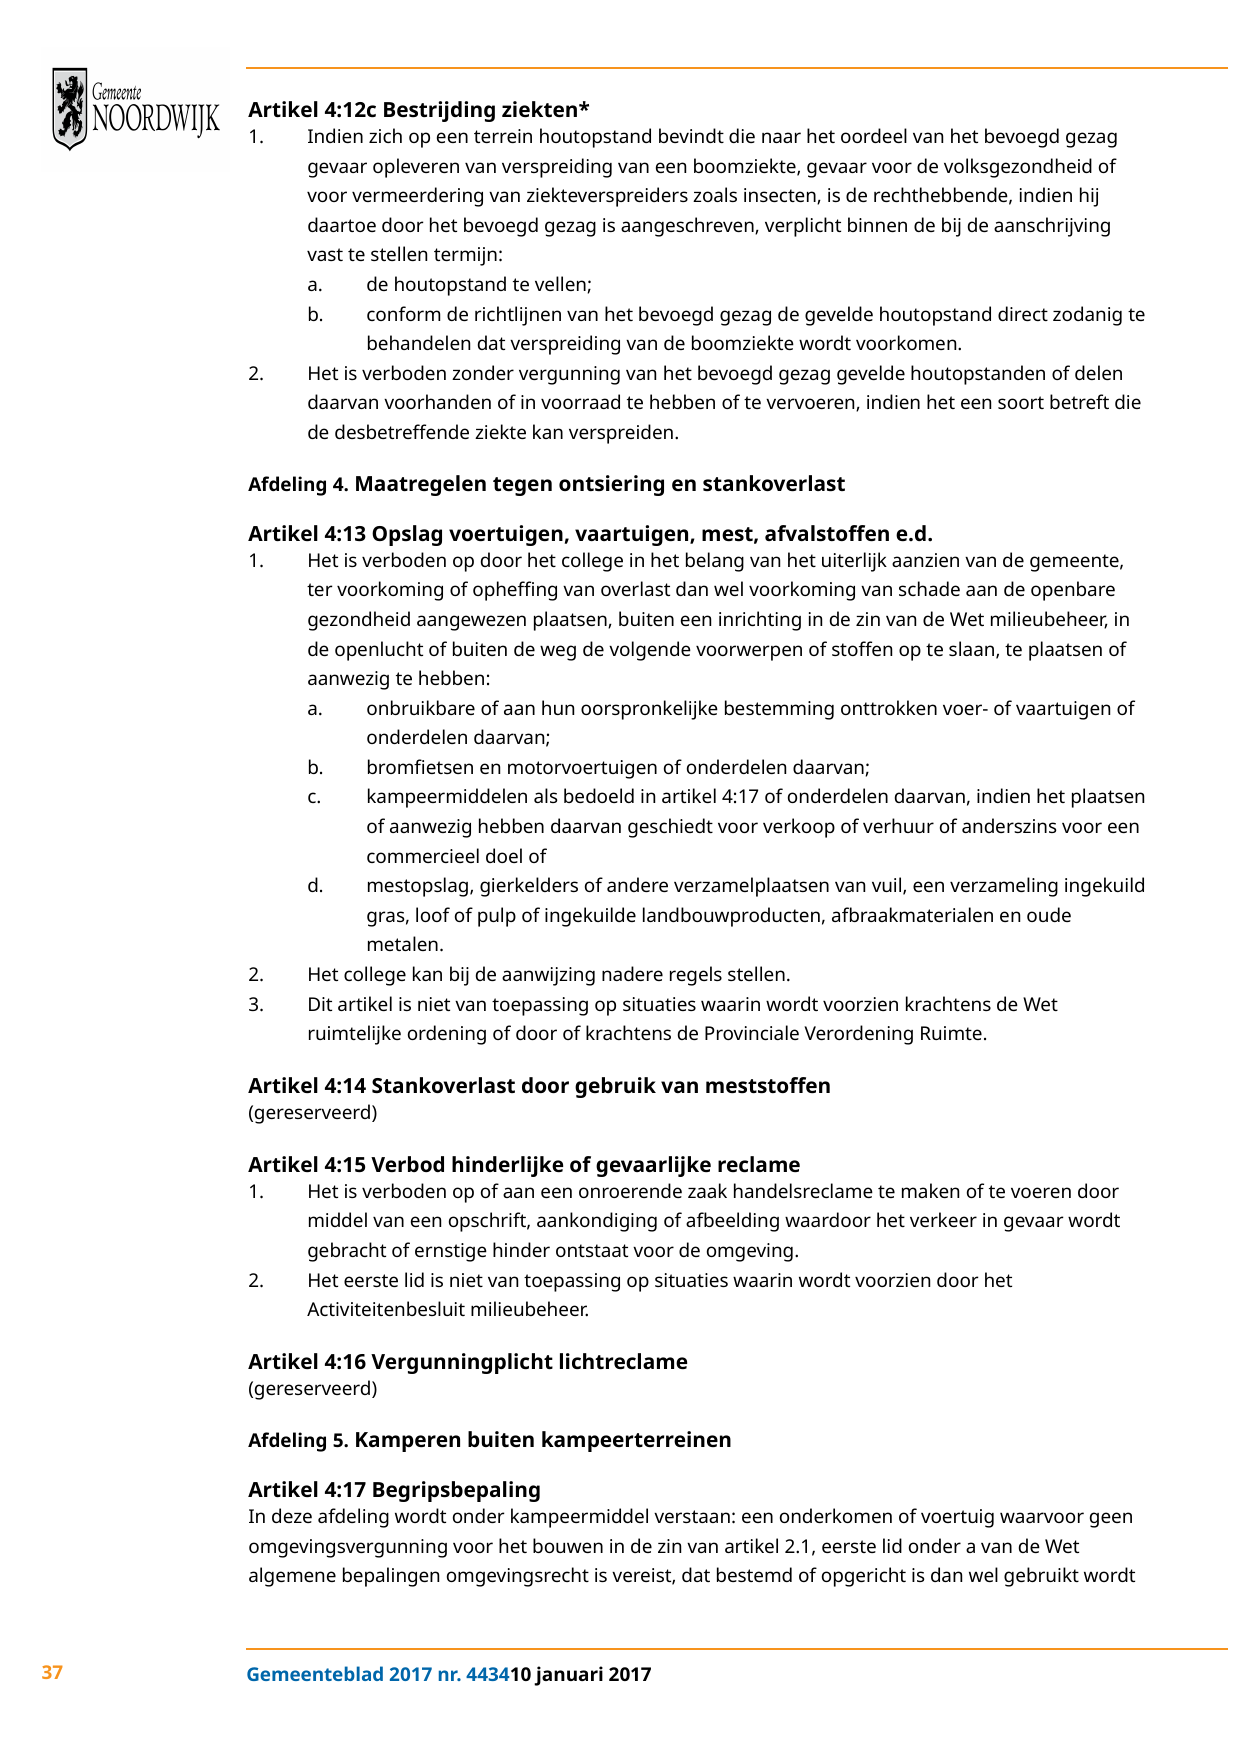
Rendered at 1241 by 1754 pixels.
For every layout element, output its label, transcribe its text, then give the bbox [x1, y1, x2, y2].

list mestopslag, gierkelders of andere verzamelplaatsen van vuil, een verzameling ingekuild gras, loof of pulp of ingekuilde landbouwproducten, afbraakmaterialen en oude metalen. [307, 872, 1152, 957]
list Het is verboden zonder vergunning van het bevoegd gezag gevelde houtopstanden of delen daarvan voorhanden of in voorraad te hebben of te vervoeren, indien het een soort betreft die de desbetreffende ziekte kan verspreiden. [248, 360, 1152, 445]
text Artikel 4:14 Stankoverlast door gebruik van meststoffen [248, 1071, 1152, 1099]
text Afdeling 5. Kamperen buiten kampeerterreinen [248, 1426, 1152, 1454]
list Indien zich op een terrein houtopstand bevindt die naar het oordeel van het bevoegd gezag gevaar opleveren van verspreiding van een boomziekte, gevaar voor de volksgezondheid of voor vermeerdering van ziekteverspreiders zoals insecten, is de rechthebbende, indien hij daartoe door het bevoegd gezag is aangeschreven, verplicht binnen de bij de aanschrijving vast te stellen termijn: [248, 123, 1152, 267]
list onbruikbare of aan hun oorspronkelijke bestemming onttrokken voer- of vaartuigen of onderdelen daarvan; [307, 695, 1152, 750]
text (gereserveerd) [248, 1099, 1152, 1125]
list Het eerste lid is niet van toepassing op situaties waarin wordt voorzien door het Activiteitenbesluit milieubeheer. [248, 1267, 1152, 1322]
list Dit artikel is niet van toepassing op situaties waarin wordt voorzien krachtens de Wet ruimtelijke ordening of door of krachtens de Provinciale Verordening Ruimte. [248, 991, 1152, 1046]
list conform de richtlijnen van het bevoegd gezag de gevelde houtopstand direct zodanig te behandelen dat verspreiding van de boomziekte wordt voorkomen. [307, 301, 1152, 356]
picture [41, 47, 231, 172]
text Afdeling 4. Maatregelen tegen ontsiering en stankoverlast [248, 469, 1152, 498]
text Artikel 4:15 Verbod hinderlijke of gevaarlijke reclame [248, 1150, 1152, 1178]
text Artikel 4:17 Begripsbepaling [248, 1475, 1152, 1503]
list bromfietsen en motorvoertuigen of onderdelen daarvan; [307, 754, 1152, 780]
text (gereserveerd) [248, 1375, 1152, 1401]
text Artikel 4:16 Vergunningplicht lichtreclame [248, 1347, 1152, 1375]
text Artikel 4:12c Bestrijding ziekten* [248, 95, 1152, 123]
list de houtopstand te vellen; [307, 271, 1152, 297]
list Het college kan bij de aanwijzing nadere regels stellen. [248, 961, 1152, 987]
list kampeermiddelen als bedoeld in artikel 4:17 of onderdelen daarvan, indien het plaatsen of aanwezig hebben daarvan geschiedt voor verkoop of verhuur of anderszins voor een commercieel doel of [307, 784, 1152, 869]
text Artikel 4:13 Opslag voertuigen, vaartuigen, mest, afvalstoffen e.d. [248, 519, 1152, 547]
list Het is verboden op of aan een onroerende zaak handelsreclame te maken of te voeren door middel van een opschrift, aankondiging of afbeelding waardoor het verkeer in gevaar wordt gebracht of ernstige hinder ontstaat voor de omgeving. [248, 1178, 1152, 1263]
text In deze afdeling wordt onder kampeermiddel verstaan: een onderkomen of voertuig waarvoor geen omgevingsvergunning voor het bouwen in de zin van artikel 2.1, eerste lid onder a van de Wet algemene bepalingen omgevingsrecht is vereist, dat bestemd of opgericht is dan wel gebruikt wordt [248, 1503, 1152, 1588]
list Het is verboden op door het college in het belang van het uiterlijk aanzien van de gemeente, ter voorkoming of opheffing van overlast dan wel voorkoming van schade aan de openbare gezondheid aangewezen plaatsen, buiten een inrichting in de zin van de Wet milieubeheer, in de openlucht of buiten de weg de volgende voorwerpen of stoffen op te slaan, te plaatsen of aanwezig te hebben: [248, 547, 1152, 691]
